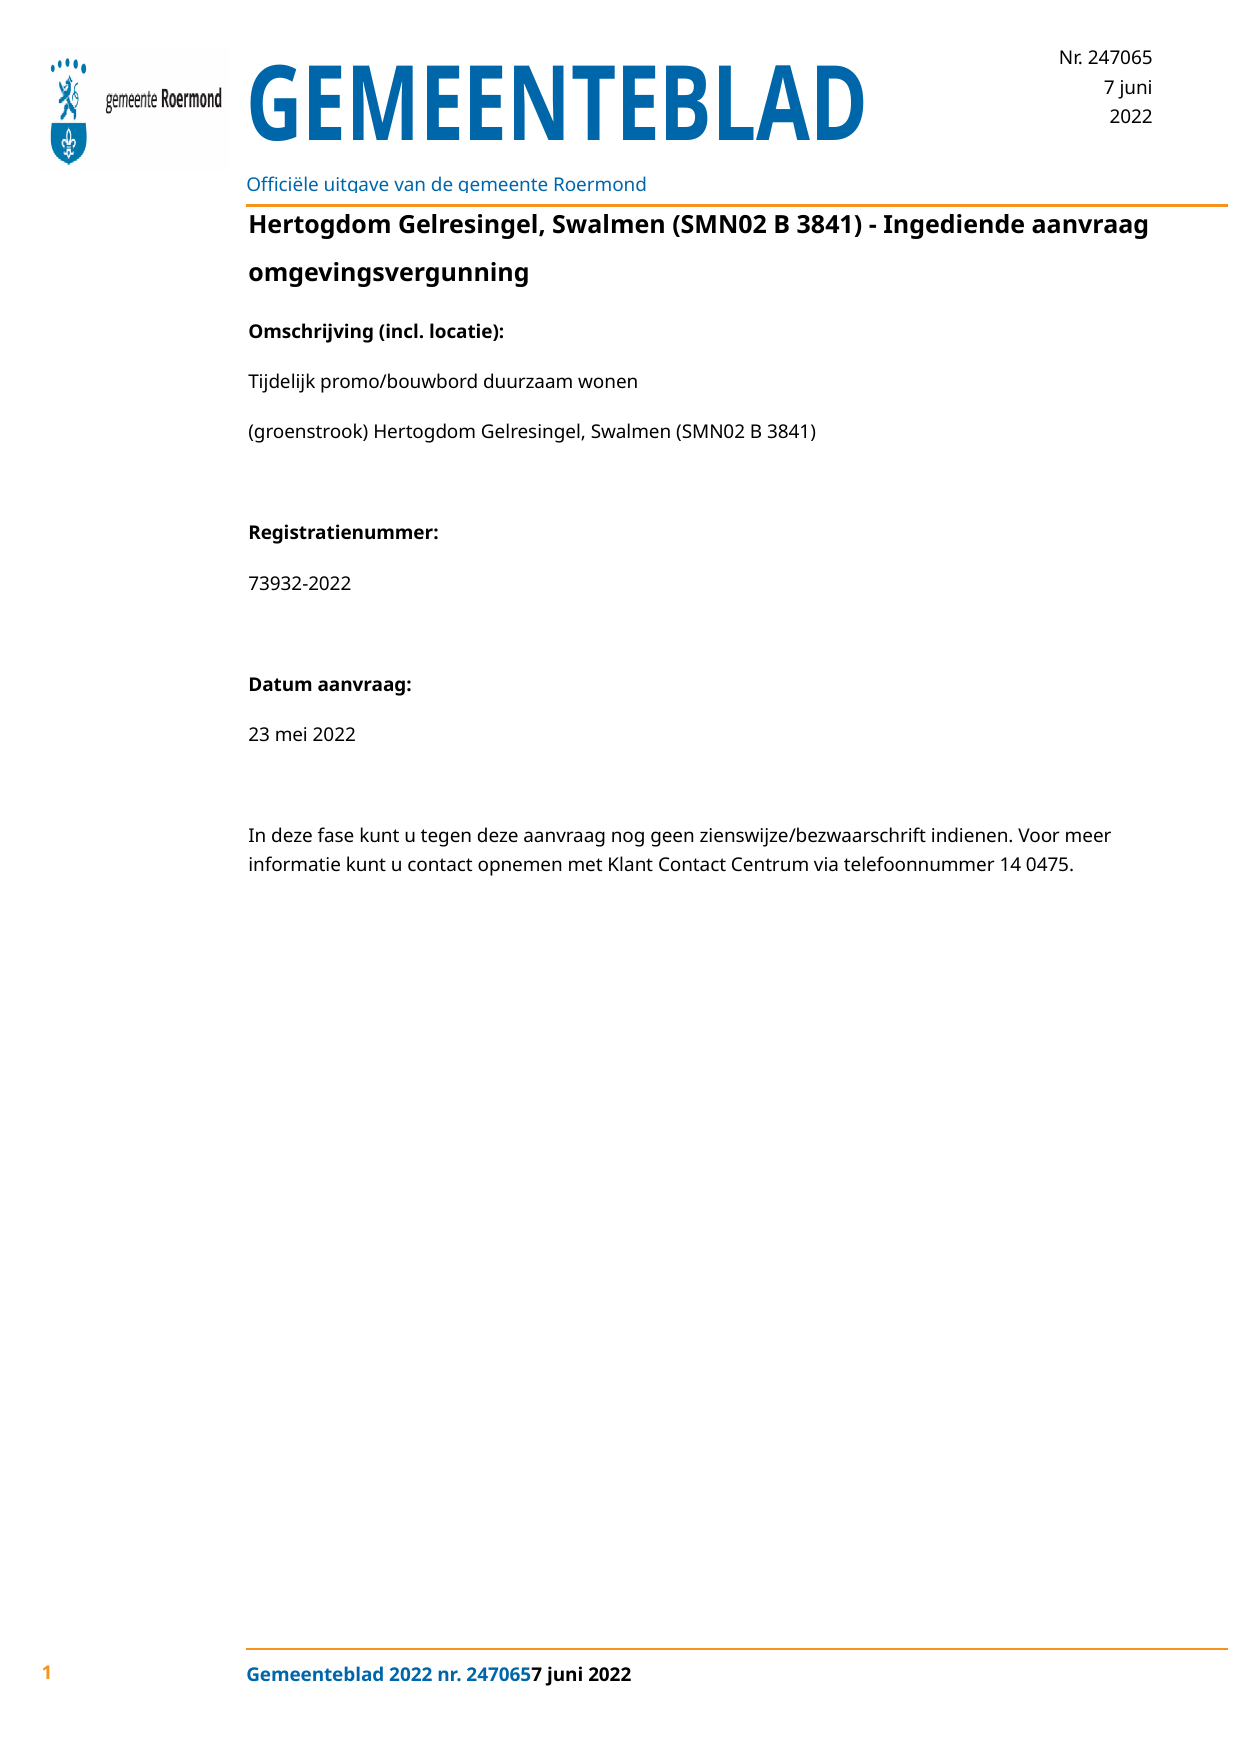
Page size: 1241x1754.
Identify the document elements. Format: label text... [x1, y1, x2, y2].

picture [41, 47, 231, 172]
text Registratienummer: [248, 519, 1152, 545]
text Omschrijving (incl. locatie): [248, 318, 1152, 344]
text 23 mei 2022 [248, 721, 1152, 747]
text In deze fase kunt u tegen deze aanvraag nog geen zienswijze/bezwaarschrift indienen. Voor meer informatie kunt u contact opnemen met Klant Contact Centrum via telefoonnummer 14 0475. [248, 822, 1152, 877]
text Hertogdom Gelresingel, Swalmen (SMN02 B 3841) - Ingediende aanvraag omgevingsvergunning [248, 207, 1152, 288]
text Datum aanvraag: [248, 671, 1152, 697]
text (groenstrook) Hertogdom Gelresingel, Swalmen (SMN02 B 3841) [248, 419, 1152, 444]
text 73932-2022 [248, 570, 1152, 596]
text Tijdelijk promo/bouwbord duurzaam wonen [248, 368, 1152, 394]
